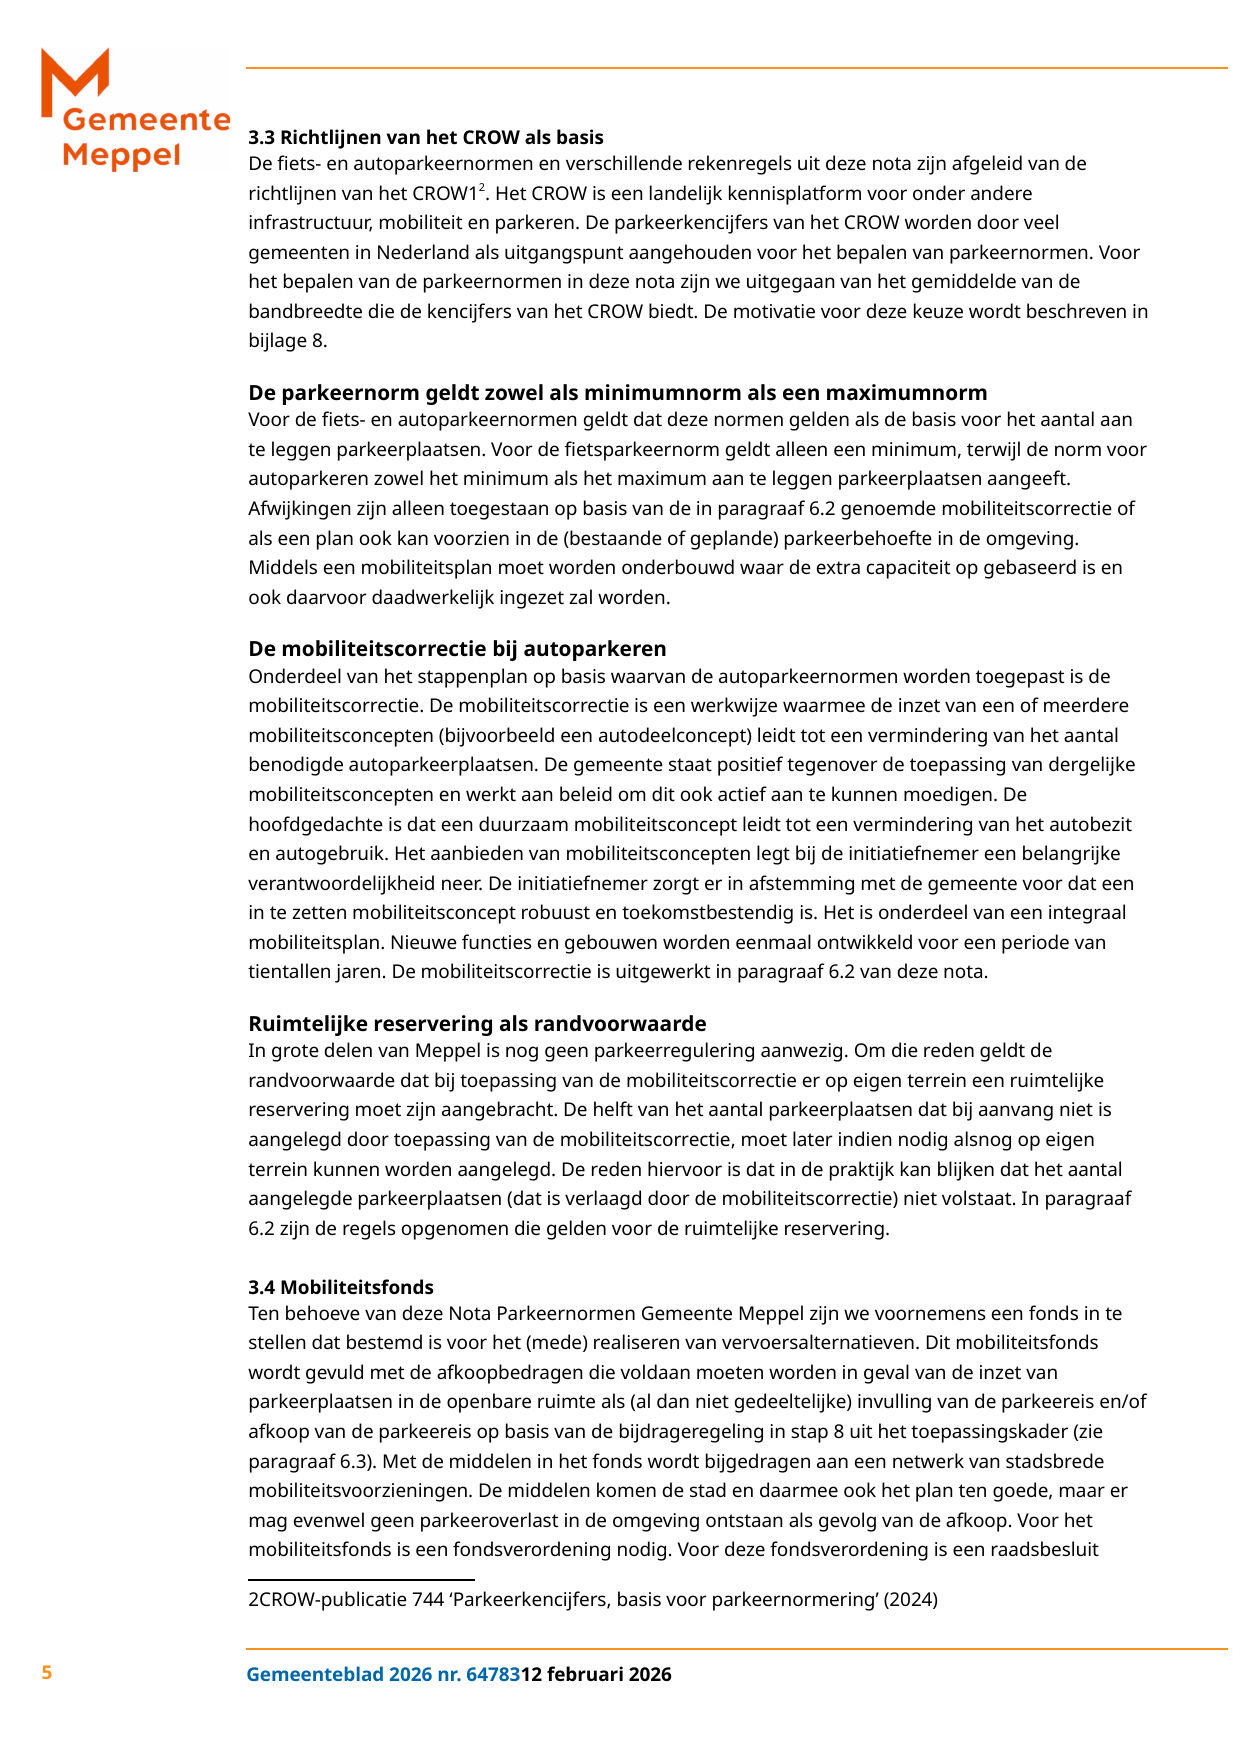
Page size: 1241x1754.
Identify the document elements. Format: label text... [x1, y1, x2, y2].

text Ruimtelijke reservering als randvoorwaarde [248, 1009, 1152, 1037]
text De fiets- en autoparkeernormen en verschillende rekenregels uit deze nota zijn afgeleid van de richtlijnen van het CROW1. Het CROW is een landelijk kennisplatform voor onder andere infrastructuur, mobiliteit en parkeren. De parkeerkencijfers van het CROW worden door veel gemeenten in Nederland als uitgangspunt aangehouden voor het bepalen van parkeernormen. Voor het bepalen van de parkeernormen in deze nota zijn we uitgegaan van het gemiddelde van de bandbreedte die de kencijfers van het CROW biedt. De motivatie voor deze keuze wordt beschreven in bijlage 8. [248, 150, 1152, 353]
text CROW-publicatie 744 ‘Parkeerkencijfers, basis voor parkeernormering’ (2024) [248, 1586, 1152, 1612]
text De mobiliteitscorrectie bij autoparkeren [248, 634, 1152, 663]
text Ten behoeve van deze Nota Parkeernormen Gemeente Meppel zijn we voornemens een fonds in te stellen dat bestemd is voor het (mede) realiseren van vervoersalternatieven. Dit mobiliteitsfonds wordt gevuld met de afkoopbedragen die voldaan moeten worden in geval van de inzet van parkeerplaatsen in de openbare ruimte als (al dan niet gedeeltelijke) invulling van de parkeereis en/of afkoop van de parkeereis op basis van de bijdrageregeling in stap 8 uit het toepassingskader (zie paragraaf 6.3). Met de middelen in het fonds wordt bijgedragen aan een netwerk van stadsbrede mobiliteitsvoorzieningen. De middelen komen de stad en daarmee ook het plan ten goede, maar er mag evenwel geen parkeeroverlast in de omgeving ontstaan als gevolg van de afkoop. Voor het mobiliteitsfonds is een fondsverordening nodig. Voor deze fondsverordening is een raadsbesluit [248, 1300, 1152, 1562]
text 3.3 Richtlijnen van het CROW als basis [248, 124, 1152, 150]
text De parkeernorm geldt zowel als minimumnorm als een maximumnorm [248, 378, 1152, 406]
text 3.4 Mobiliteitsfonds [248, 1274, 1152, 1300]
text Voor de fiets- en autoparkeernormen geldt dat deze normen gelden als de basis voor het aantal aan te leggen parkeerplaatsen. Voor de fietsparkeernorm geldt alleen een minimum, terwijl de norm voor autoparkeren zowel het minimum als het maximum aan te leggen parkeerplaatsen aangeeft. Afwijkingen zijn alleen toegestaan op basis van de in paragraaf 6.2 genoemde mobiliteitscorrectie of als een plan ook kan voorzien in de (bestaande of geplande) parkeerbehoefte in de omgeving. Middels een mobiliteitsplan moet worden onderbouwd waar de extra capaciteit op gebaseerd is en ook daarvoor daadwerkelijk ingezet zal worden. [248, 406, 1152, 610]
text In grote delen van Meppel is nog geen parkeerregulering aanwezig. Om die reden geldt de randvoorwaarde dat bij toepassing van de mobiliteitscorrectie er op eigen terrein een ruimtelijke reservering moet zijn aangebracht. De helft van het aantal parkeerplaatsen dat bij aanvang niet is aangelegd door toepassing van de mobiliteitscorrectie, moet later indien nodig alsnog op eigen terrein kunnen worden aangelegd. De reden hiervoor is dat in de praktijk kan blijken dat het aantal aangelegde parkeerplaatsen (dat is verlaagd door de mobiliteitscorrectie) niet volstaat. In paragraaf 6.2 zijn de regels opgenomen die gelden voor de ruimtelijke reservering. [248, 1037, 1152, 1241]
text Onderdeel van het stappenplan op basis waarvan de autoparkeernormen worden toegepast is de mobiliteitscorrectie. De mobiliteitscorrectie is een werkwijze waarmee de inzet van een of meerdere mobiliteitsconcepten (bijvoorbeeld een autodeelconcept) leidt tot een vermindering van het aantal benodigde autoparkeerplaatsen. De gemeente staat positief tegenover de toepassing van dergelijke mobiliteitsconcepten en werkt aan beleid om dit ook actief aan te kunnen moedigen. De hoofdgedachte is dat een duurzaam mobiliteitsconcept leidt tot een vermindering van het autobezit en autogebruik. Het aanbieden van mobiliteitsconcepten legt bij de initiatiefnemer een belangrijke verantwoordelijkheid neer. De initiatiefnemer zorgt er in afstemming met de gemeente voor dat een in te zetten mobiliteitsconcept robuust en toekomstbestendig is. Het is onderdeel van een integraal mobiliteitsplan. Nieuwe functies en gebouwen worden eenmaal ontwikkeld voor een periode van tientallen jaren. De mobiliteitscorrectie is uitgewerkt in paragraaf 6.2 van deze nota. [248, 663, 1152, 984]
picture [41, 47, 231, 172]
